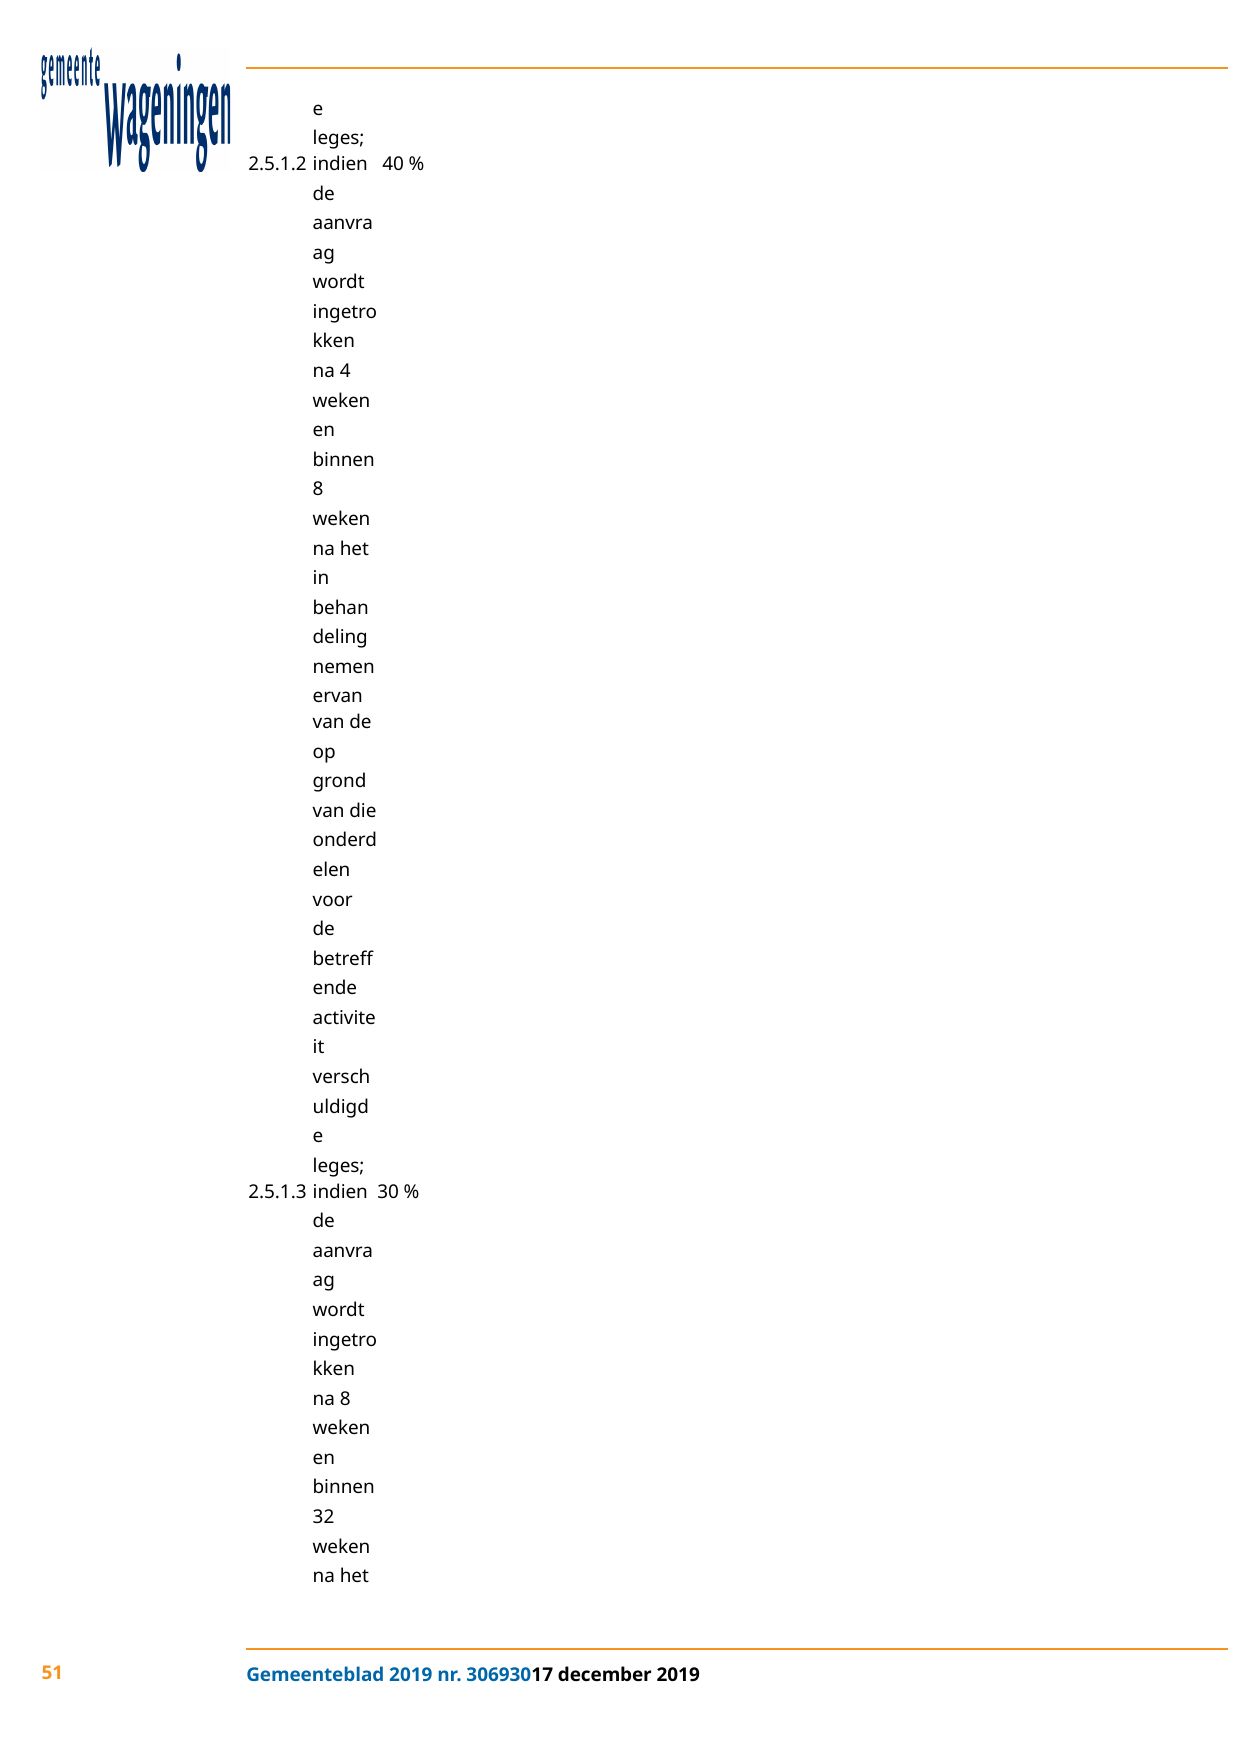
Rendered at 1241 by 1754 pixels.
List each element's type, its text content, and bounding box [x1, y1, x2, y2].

table_cell indien de aanvraag wordt ingetrokken na 4 weken en binnen 8 weken na het in behandeling nemen ervan [313, 150, 377, 708]
table_cell 2.5.1.2 [248, 150, 312, 708]
table_cell [377, 708, 442, 1178]
table_cell 30 % [377, 1178, 442, 1588]
table_cell e leges; [313, 95, 377, 150]
table_cell 2.5.1.3 [248, 1178, 312, 1588]
picture [41, 47, 231, 172]
table_cell 40 % [377, 150, 442, 708]
table_cell indien de aanvraag wordt ingetrokken na 8 weken en binnen 32 weken na het [313, 1178, 377, 1588]
table_cell [248, 708, 312, 1178]
table_cell [248, 95, 312, 150]
table_cell [377, 95, 442, 150]
table_cell van de op grond van die onderdelen voor de betreffende activiteit verschuldigde leges; [313, 708, 377, 1178]
